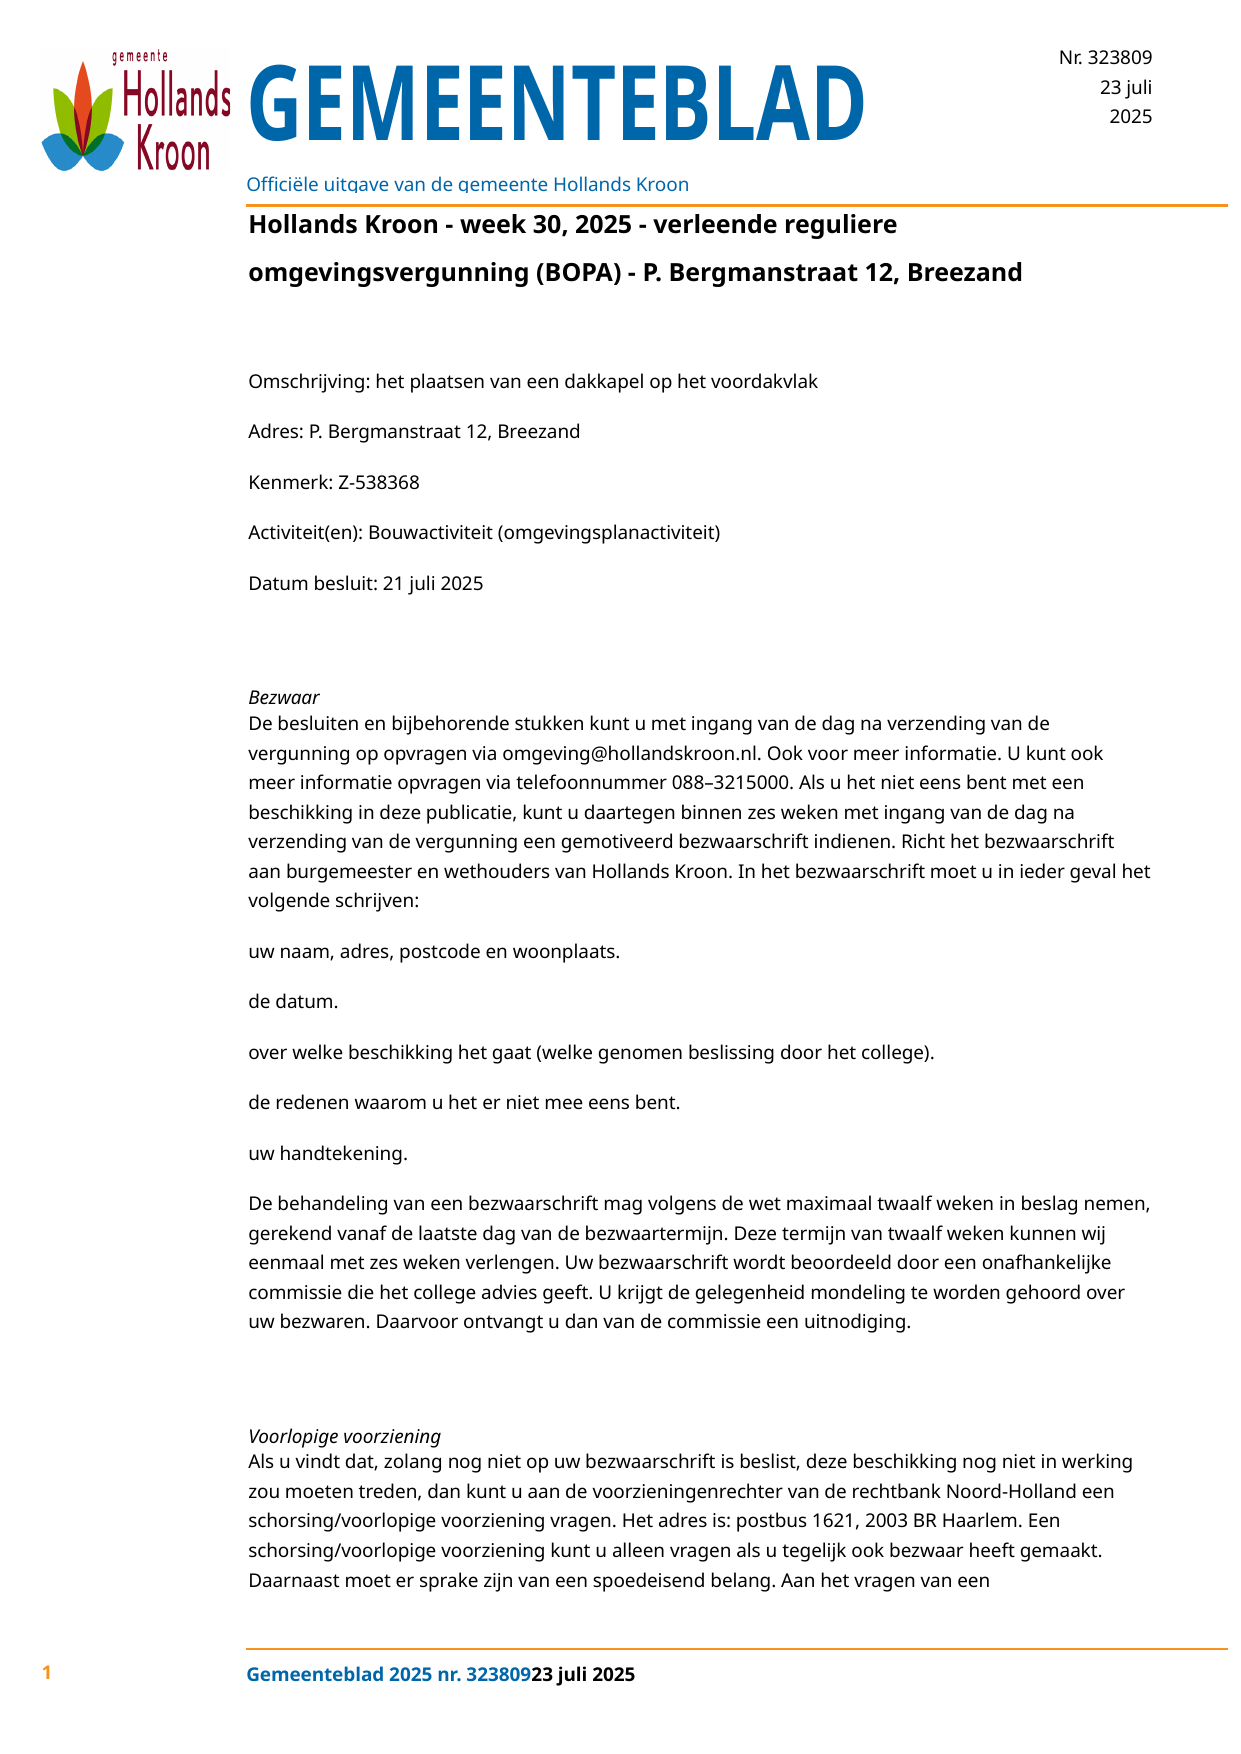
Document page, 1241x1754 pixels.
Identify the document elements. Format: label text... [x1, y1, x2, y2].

text De besluiten en bijbehorende stukken kunt u met ingang van de dag na verzending van de vergunning op opvragen via omgeving@hollandskroon.nl. Ook voor meer informatie. U kunt ook meer informatie opvragen via telefoonnummer 088–3215000. Als u het niet eens bent met een beschikking in deze publicatie, kunt u daartegen binnen zes weken met ingang van de dag na verzending van de vergunning een gemotiveerd bezwaarschrift indienen. Richt het bezwaarschrift aan burgemeester en wethouders van Hollands Kroon. In het bezwaarschrift moet u in ieder geval het volgende schrijven: [248, 710, 1152, 913]
picture [41, 47, 231, 172]
text Als u vindt dat, zolang nog niet op uw bezwaarschrift is beslist, deze beschikking nog niet in werking zou moeten treden, dan kunt u aan de voorzieningenrechter van de rechtbank Noord-Holland een schorsing/voorlopige voorziening vragen. Het adres is: postbus 1621, 2003 BR Haarlem. Een schorsing/voorlopige voorziening kunt u alleen vragen als u tegelijk ook bezwaar heeft gemaakt. Daarnaast moet er sprake zijn van een spoedeisend belang. Aan het vragen van een [248, 1448, 1152, 1593]
text over welke beschikking het gaat (welke genomen beslissing door het college). [248, 1039, 1152, 1064]
text de datum. [248, 988, 1152, 1014]
text uw naam, adres, postcode en woonplaats. [248, 938, 1152, 964]
text Adres: P. Bergmanstraat 12, Breezand [248, 419, 1152, 444]
text De behandeling van een bezwaarschrift mag volgens de wet maximaal twaalf weken in beslag nemen, gerekend vanaf de laatste dag van de bezwaartermijn. Deze termijn van twaalf weken kunnen wij eenmaal met zes weken verlengen. Uw bezwaarschrift wordt beoordeeld door een onafhankelijke commissie die het college advies geeft. U krijgt de gelegenheid mondeling te worden gehoord over uw bezwaren. Daarvoor ontvangt u dan van de commissie een uitnodiging. [248, 1190, 1152, 1334]
text Omschrijving: het plaatsen van een dakkapel op het voordakvlak [248, 368, 1152, 394]
text Kenmerk: Z-538368 [248, 469, 1152, 495]
text Datum besluit: 21 juli 2025 [248, 570, 1152, 596]
text de redenen waarom u het er niet mee eens bent. [248, 1089, 1152, 1115]
text Hollands Kroon - week 30, 2025 - verleende reguliere omgevingsvergunning (BOPA) - P. Bergmanstraat 12, Breezand [248, 207, 1152, 288]
text Bezwaar [248, 684, 1152, 710]
text Activiteit(en): Bouwactiviteit (omgevingsplanactiviteit) [248, 519, 1152, 545]
text uw handtekening. [248, 1140, 1152, 1165]
text Voorlopige voorziening [248, 1423, 1152, 1448]
